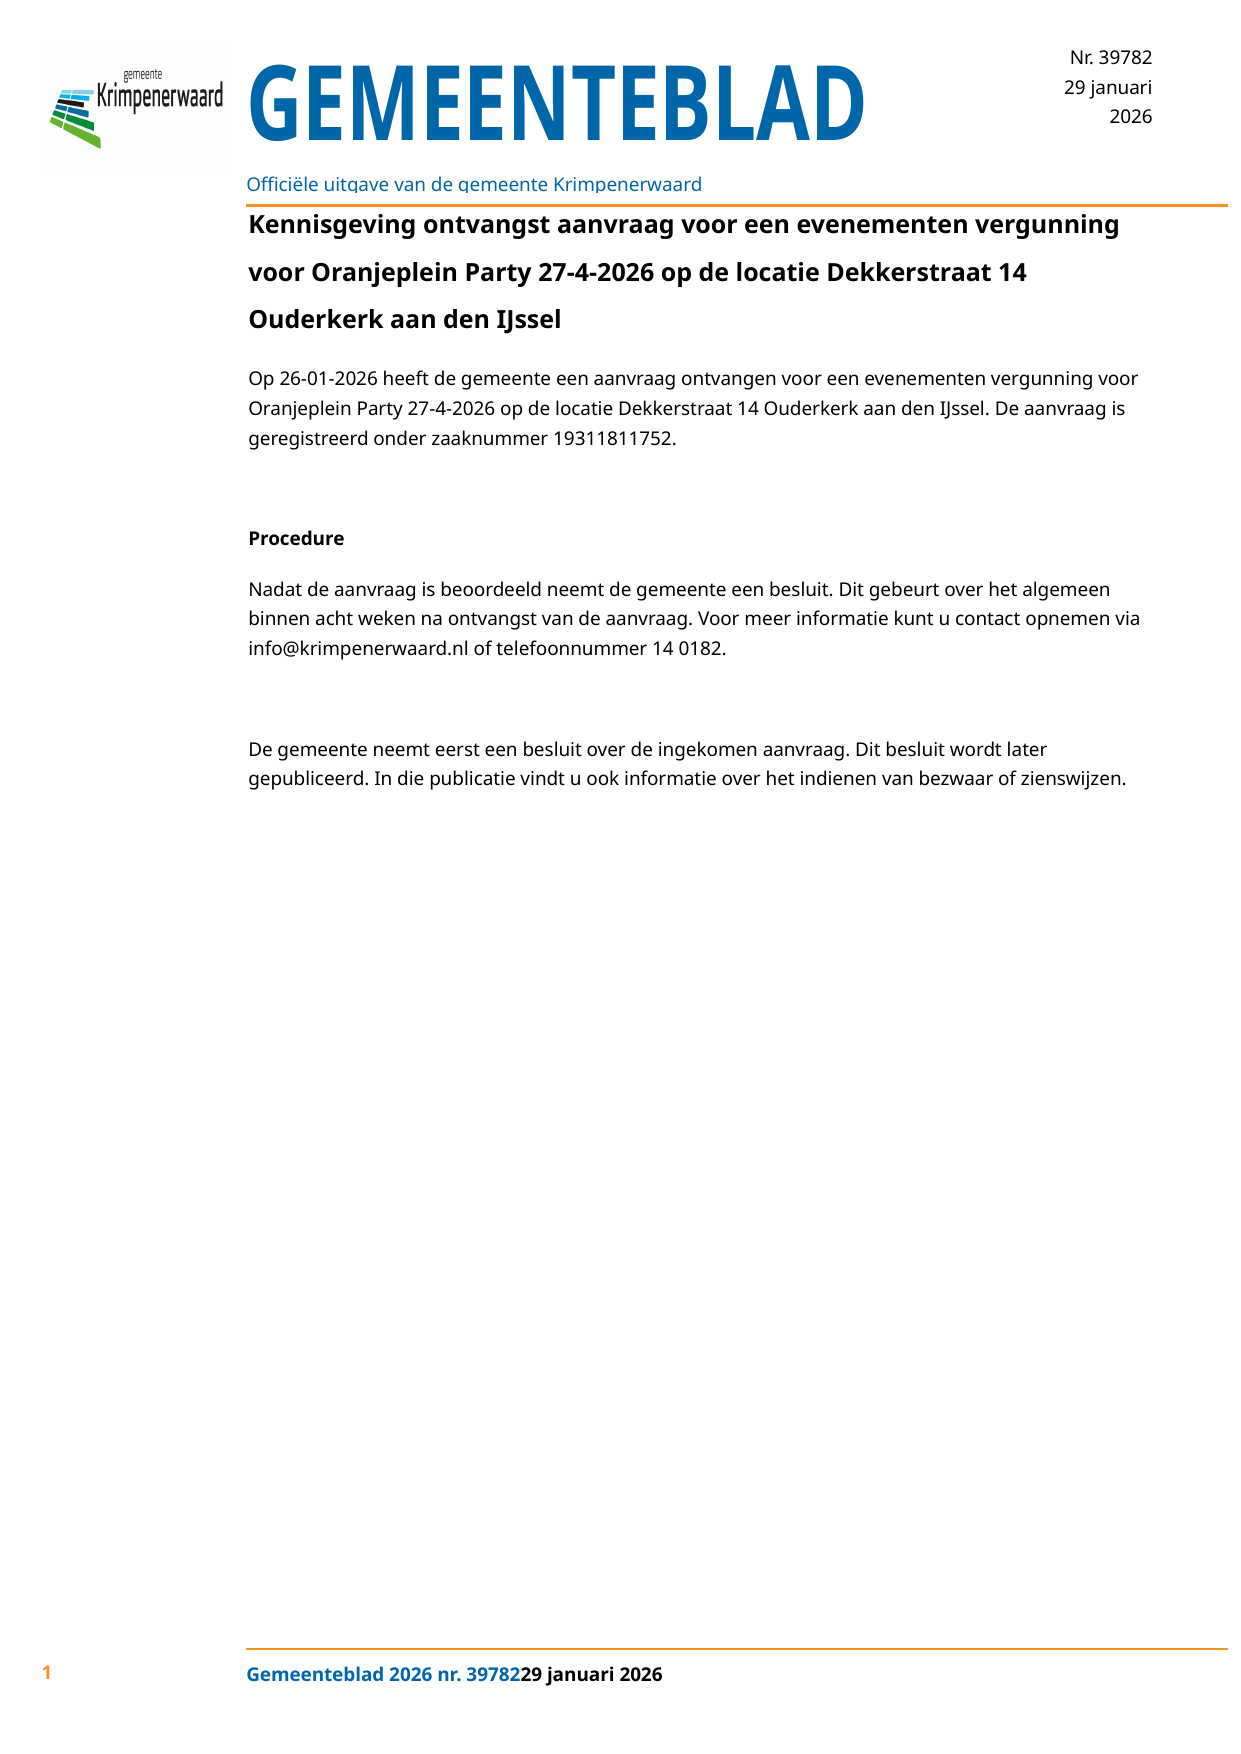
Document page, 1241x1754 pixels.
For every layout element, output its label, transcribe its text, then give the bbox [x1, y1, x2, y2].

text De gemeente neemt eerst een besluit over de ingekomen aanvraag. Dit besluit wordt later gepubliceerd. In die publicatie vindt u ook informatie over het indienen van bezwaar of zienswijzen. [248, 736, 1152, 791]
text Procedure [248, 526, 1152, 551]
text Op 26-01-2026 heeft de gemeente een aanvraag ontvangen voor een evenementen vergunning voor Oranjeplein Party 27-4-2026 op de locatie Dekkerstraat 14 Ouderkerk aan den IJssel. De aanvraag is geregistreerd onder zaaknummer 19311811752. [248, 366, 1152, 450]
text Kennisgeving ontvangst aanvraag voor een evenementen vergunning voor Oranjeplein Party 27-4-2026 op de locatie Dekkerstraat 14 Ouderkerk aan den IJssel [248, 207, 1152, 336]
text Nadat de aanvraag is beoordeeld neemt de gemeente een besluit. Dit gebeurt over het algemeen binnen acht weken na ontvangst van de aanvraag. Voor meer informatie kunt u contact opnemen via info@krimpenerwaard.nl of telefoonnummer 14 0182. [248, 576, 1152, 661]
picture [41, 47, 231, 172]
